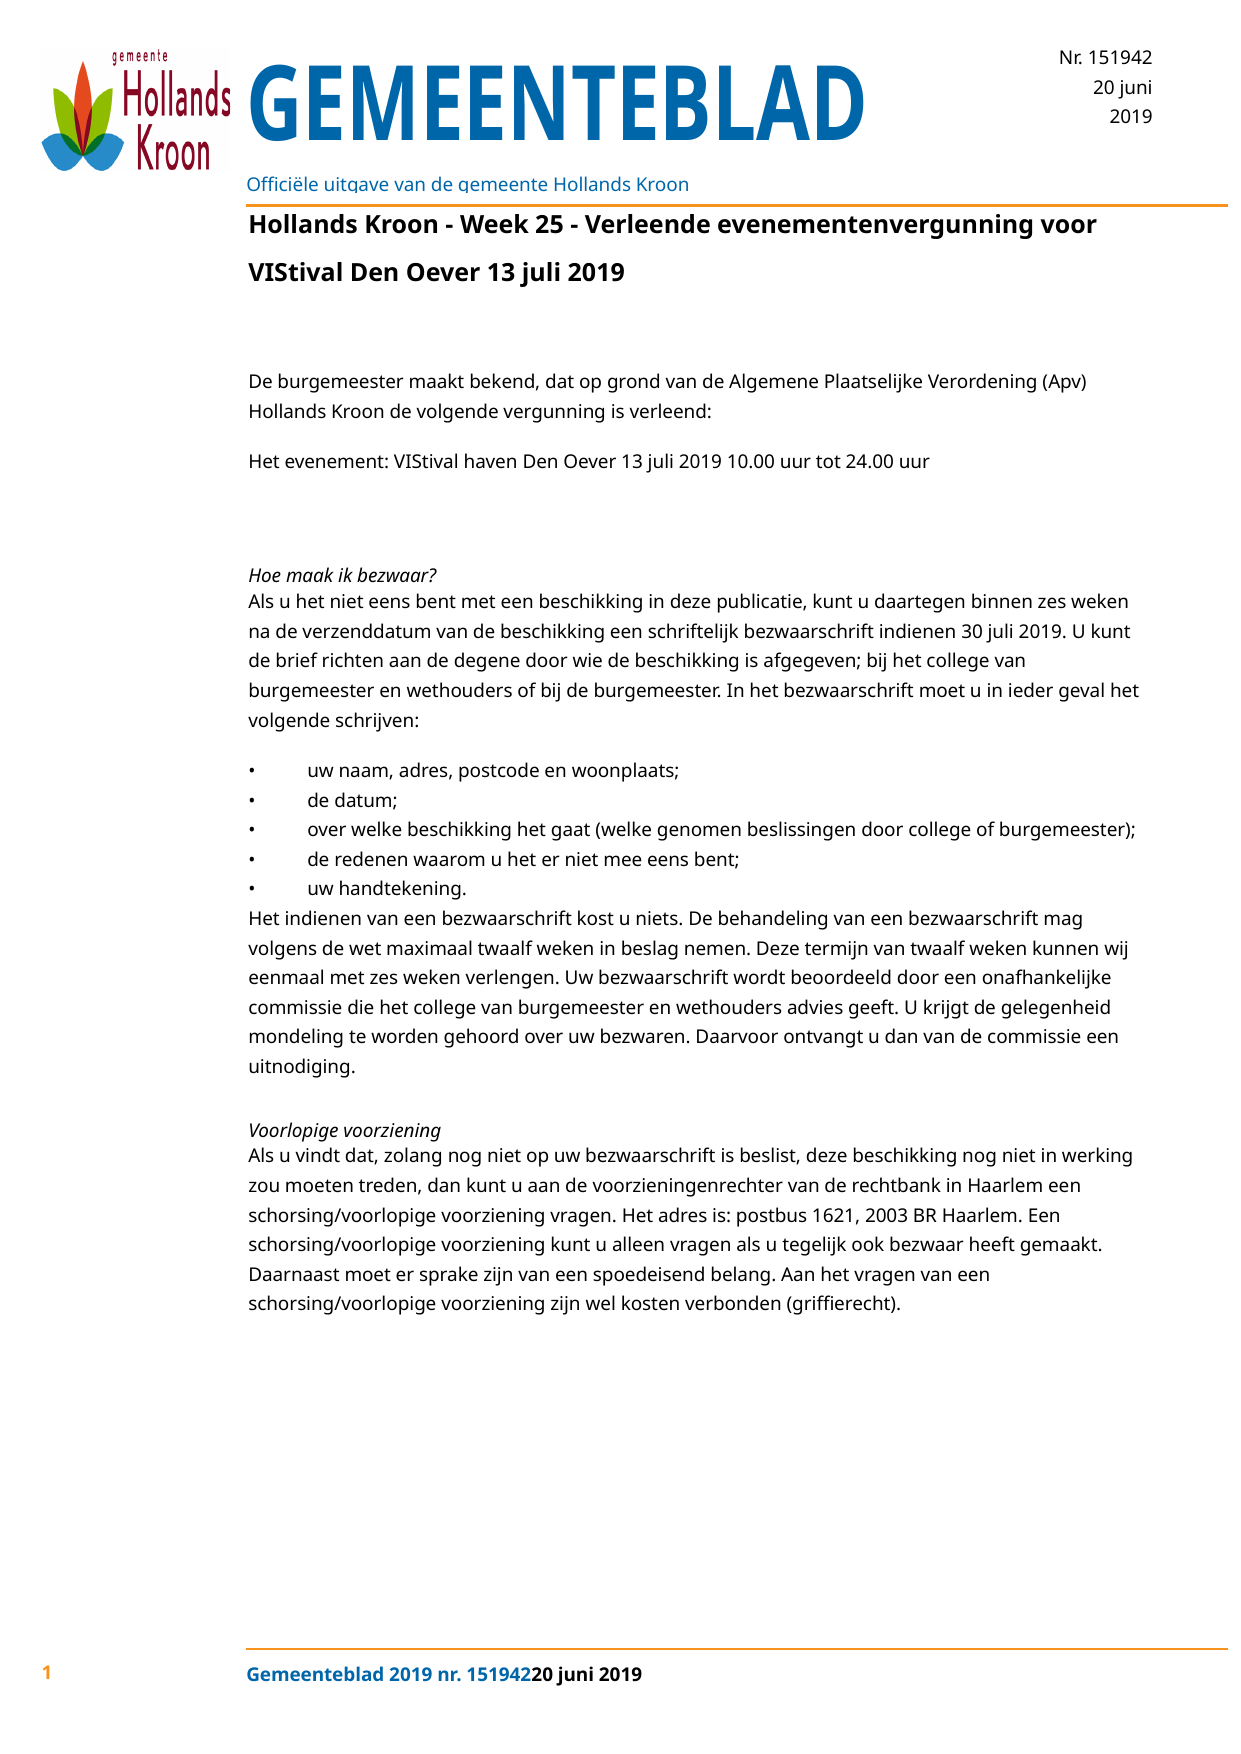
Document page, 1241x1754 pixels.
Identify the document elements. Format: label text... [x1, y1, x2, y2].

text Als u vindt dat, zolang nog niet op uw bezwaarschrift is beslist, deze beschikking nog niet in werking zou moeten treden, dan kunt u aan de voorzieningenrechter van de rechtbank in Haarlem een schorsing/voorlopige voorziening vragen. Het adres is: postbus 1621, 2003 BR Haarlem. Een schorsing/voorlopige voorziening kunt u alleen vragen als u tegelijk ook bezwaar heeft gemaakt. Daarnaast moet er sprake zijn van een spoedeisend belang. Aan het vragen van een schorsing/voorlopige voorziening zijn wel kosten verbonden (griffierecht). [248, 1143, 1152, 1316]
text Voorlopige voorziening [248, 1117, 1152, 1143]
text Het evenement: VIStival haven Den Oever 13 juli 2019 10.00 uur tot 24.00 uur [248, 448, 1152, 474]
list over welke beschikking het gaat (welke genomen beslissingen door college of burgemeester); [248, 816, 1152, 842]
list de redenen waarom u het er niet mee eens bent; [248, 846, 1152, 872]
list de datum; [248, 787, 1152, 812]
picture [41, 47, 231, 172]
text Het indienen van een bezwaarschrift kost u niets. De behandeling van een bezwaarschrift mag volgens de wet maximaal twaalf weken in beslag nemen. Deze termijn van twaalf weken kunnen wij eenmaal met zes weken verlengen. Uw bezwaarschrift wordt beoordeeld door een onafhankelijke commissie die het college van burgemeester en wethouders advies geeft. U krijgt de gelegenheid mondeling te worden gehoord over uw bezwaren. Daarvoor ontvangt u dan van de commissie een uitnodiging. [248, 905, 1152, 1079]
text De burgemeester maakt bekend, dat op grond van de Algemene Plaatselijke Verordening (Apv) Hollands Kroon de volgende vergunning is verleend: [248, 368, 1152, 424]
text Als u het niet eens bent met een beschikking in deze publicatie, kunt u daartegen binnen zes weken na de verzenddatum van de beschikking een schriftelijk bezwaarschrift indienen 30 juli 2019. U kunt de brief richten aan de degene door wie de beschikking is afgegeven; bij het college van burgemeester en wethouders of bij de burgemeester. In het bezwaarschrift moet u in ieder geval het volgende schrijven: [248, 588, 1152, 732]
text Hollands Kroon - Week 25 - Verleende evenementenvergunning voor VIStival Den Oever 13 juli 2019 [248, 207, 1152, 288]
list uw naam, adres, postcode en woonplaats; [248, 757, 1152, 783]
list uw handtekening. [248, 876, 1152, 901]
text Hoe maak ik bezwaar? [248, 563, 1152, 588]
